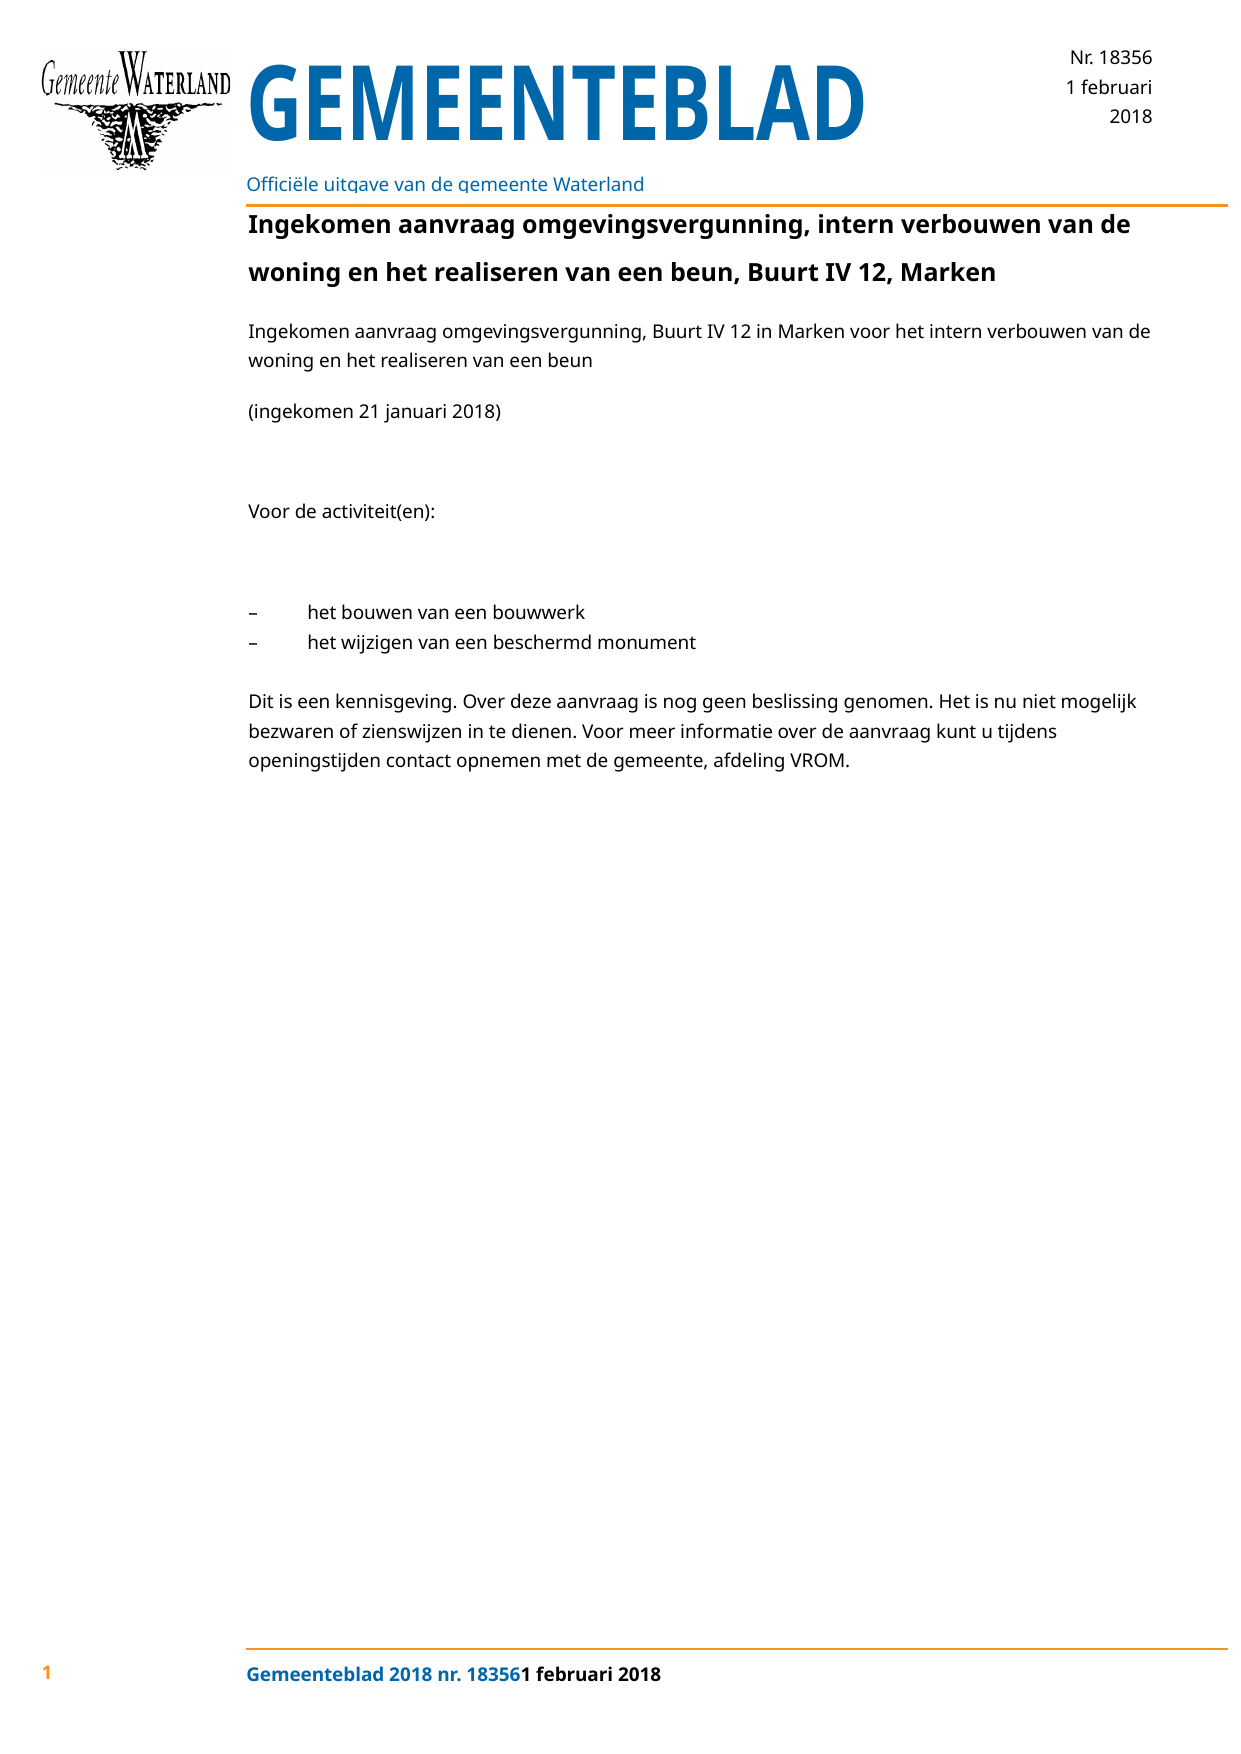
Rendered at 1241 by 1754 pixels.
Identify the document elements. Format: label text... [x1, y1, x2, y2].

list het wijzigen van een beschermd monument [248, 629, 1152, 655]
text Dit is een kennisgeving. Over deze aanvraag is nog geen beslissing genomen. Het is nu niet mogelijk bezwaren of zienswijzen in te dienen. Voor meer informatie over de aanvraag kunt u tijdens openingstijden contact opnemen met de gemeente, afdeling VROM. [248, 688, 1152, 773]
text (ingekomen 21 januari 2018) [248, 398, 1152, 424]
text Ingekomen aanvraag omgevingsvergunning, intern verbouwen van de woning en het realiseren van een beun, Buurt IV 12, Marken [248, 207, 1152, 288]
text Voor de activiteit(en): [248, 499, 1152, 524]
list het bouwen van een bouwwerk [248, 599, 1152, 625]
text Ingekomen aanvraag omgevingsvergunning, Buurt IV 12 in Marken voor het intern verbouwen van de woning en het realiseren van een beun [248, 318, 1152, 373]
picture [41, 47, 231, 172]
